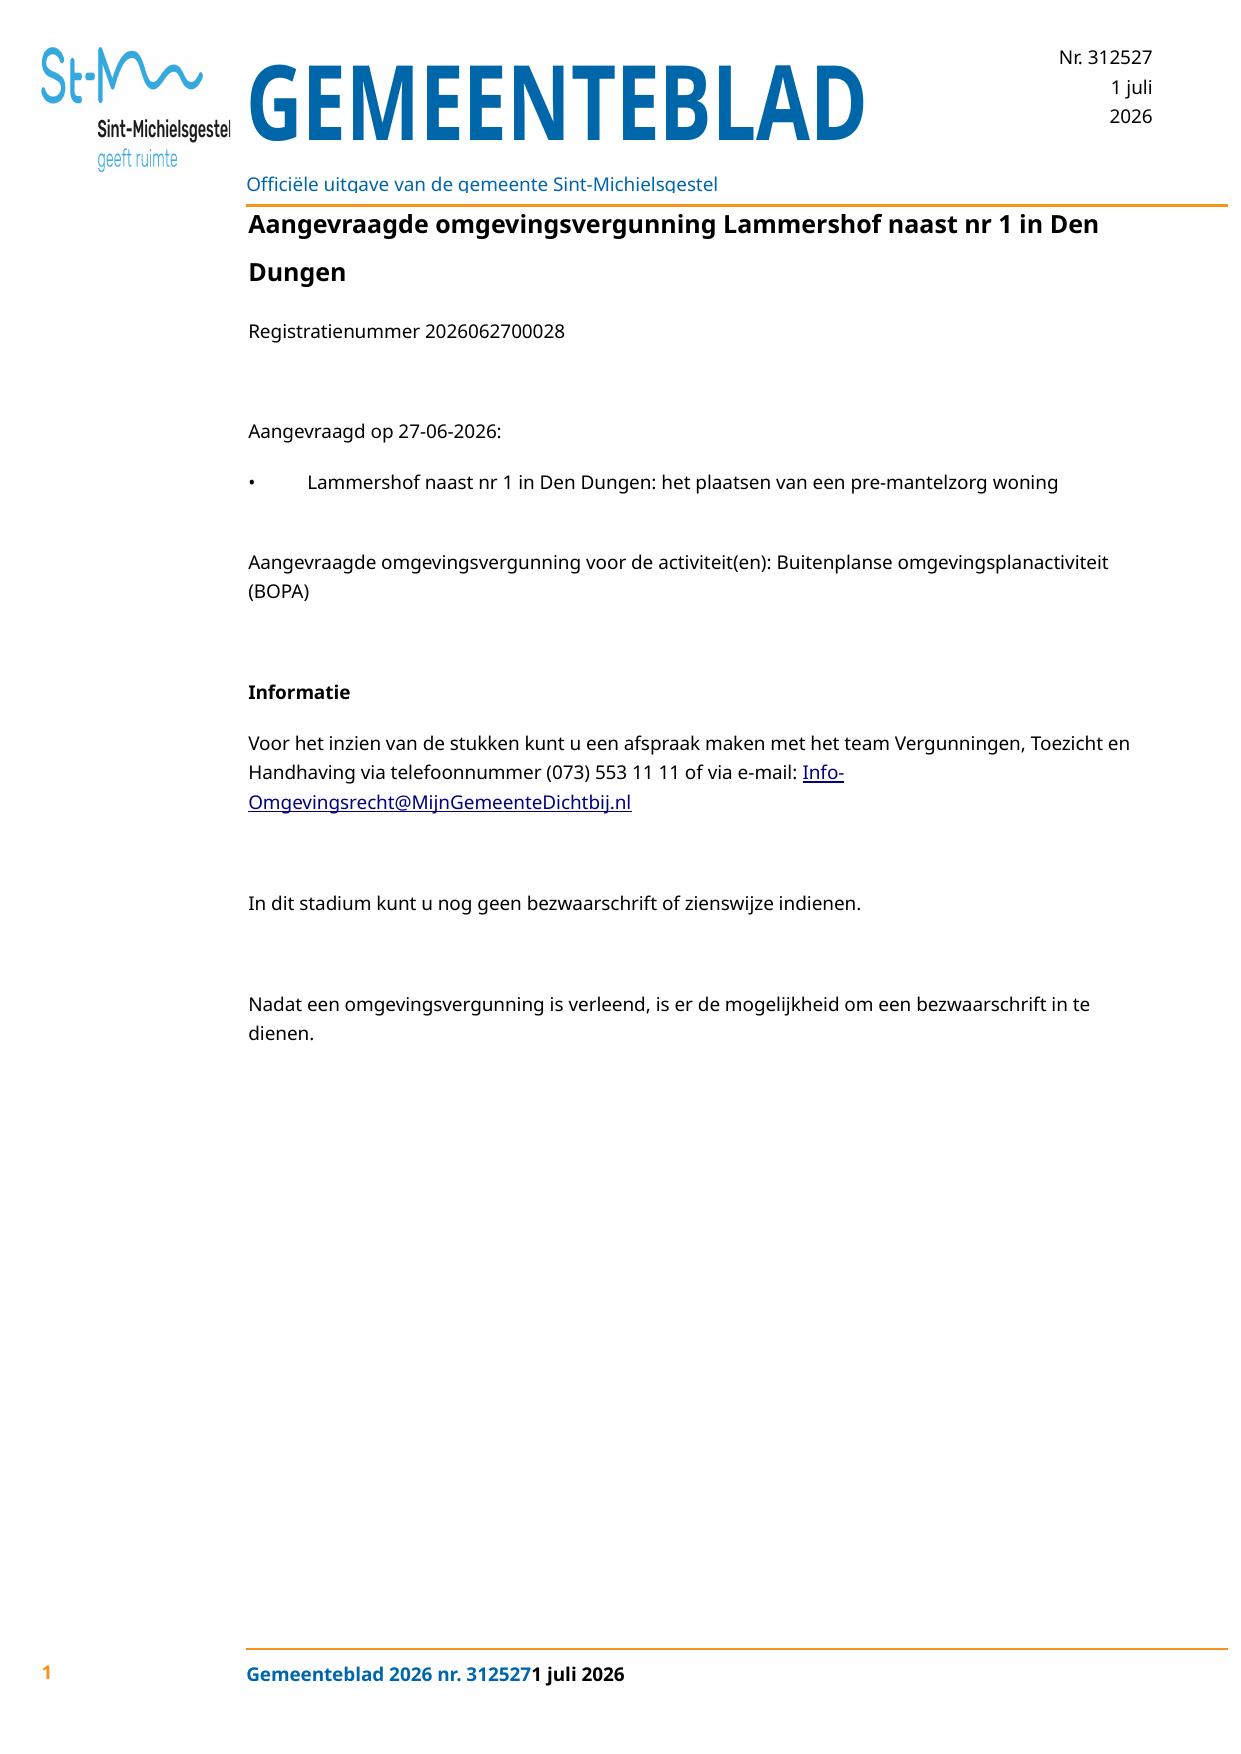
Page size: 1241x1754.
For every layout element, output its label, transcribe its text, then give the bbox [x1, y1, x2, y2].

text Voor het inzien van de stukken kunt u een afspraak maken met het team Vergunningen, Toezicht en Handhaving via telefoonnummer (073) 553 11 11 of via e-mail: Info-Omgevingsrecht@MijnGemeenteDichtbij.nl [248, 730, 1152, 815]
text Informatie [248, 679, 1152, 705]
picture [41, 47, 231, 172]
text Nadat een omgevingsvergunning is verleend, is er de mogelijkheid om een bezwaarschrift in te dienen. [248, 991, 1152, 1046]
list Lammershof naast nr 1 in Den Dungen: het plaatsen van een pre-mantelzorg woning [248, 469, 1152, 495]
text Aangevraagde omgevingsvergunning Lammershof naast nr 1 in Den Dungen [248, 207, 1152, 288]
text In dit stadium kunt u nog geen bezwaarschrift of zienswijze indienen. [248, 890, 1152, 916]
text Aangevraagd op 27-06-2026: [248, 419, 1152, 444]
text Aangevraagde omgevingsvergunning voor de activiteit(en): Buitenplanse omgevingsplanactiviteit (BOPA) [248, 549, 1152, 604]
text Registratienummer 2026062700028 [248, 318, 1152, 344]
